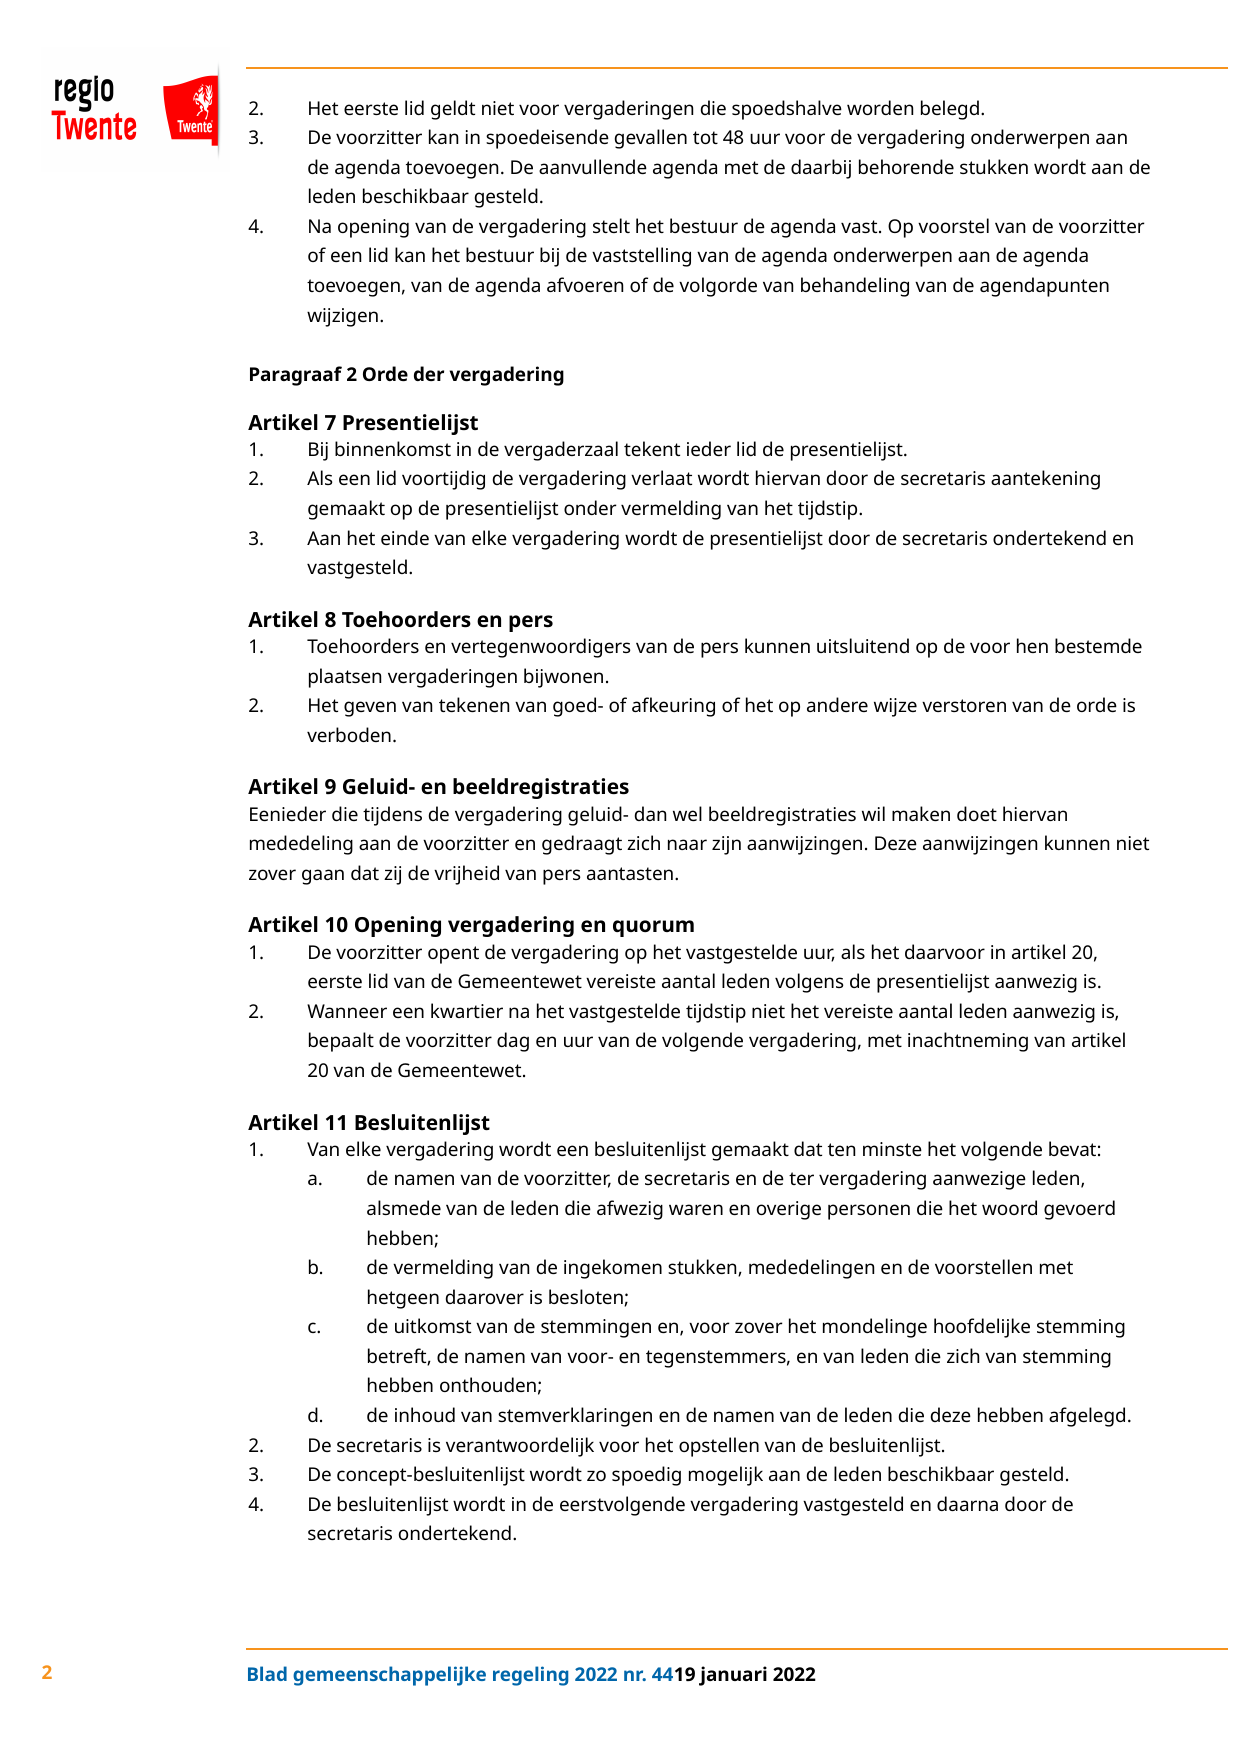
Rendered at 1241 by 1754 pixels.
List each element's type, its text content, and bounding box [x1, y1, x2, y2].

text Artikel 10 Opening vergadering en quorum [248, 910, 1152, 939]
list De concept-besluitenlijst wordt zo spoedig mogelijk aan de leden beschikbaar gesteld. [248, 1461, 1152, 1487]
picture [41, 47, 231, 172]
list de uitkomst van de stemmingen en, voor zover het mondelinge hoofdelijke stemming betreft, de namen van voor- en tegenstemmers, en van leden die zich van stemming hebben onthouden; [307, 1313, 1152, 1398]
list De besluitenlijst wordt in de eerstvolgende vergadering vastgesteld en daarna door de secretaris ondertekend. [248, 1491, 1152, 1546]
list Aan het einde van elke vergadering wordt de presentielijst door de secretaris ondertekend en vastgesteld. [248, 525, 1152, 580]
list De voorzitter kan in spoedeisende gevallen tot 48 uur voor de vergadering onderwerpen aan de agenda toevoegen. De aanvullende agenda met de daarbij behorende stukken wordt aan de leden beschikbaar gesteld. [248, 124, 1152, 209]
list Als een lid voortijdig de vergadering verlaat wordt hiervan door de secretaris aantekening gemaakt op de presentielijst onder vermelding van het tijdstip. [248, 466, 1152, 521]
text Paragraaf 2 Orde der vergadering [248, 361, 1152, 387]
text Eenieder die tijdens de vergadering geluid- dan wel beeldregistraties wil maken doet hiervan mededeling aan de voorzitter en gedraagt zich naar zijn aanwijzingen. Deze aanwijzingen kunnen niet zover gaan dat zij de vrijheid van pers aantasten. [248, 801, 1152, 886]
list de namen van de voorzitter, de secretaris en de ter vergadering aanwezige leden, alsmede van de leden die afwezig waren en overige personen die het woord gevoerd hebben; [307, 1166, 1152, 1251]
text Artikel 9 Geluid- en beeldregistraties [248, 772, 1152, 801]
list Het eerste lid geldt niet voor vergaderingen die spoedshalve worden belegd. [248, 95, 1152, 121]
list de vermelding van de ingekomen stukken, mededelingen en de voorstellen met hetgeen daarover is besloten; [307, 1254, 1152, 1310]
text Artikel 11 Besluitenlijst [248, 1108, 1152, 1136]
list De voorzitter opent de vergadering op het vastgestelde uur, als het daarvoor in artikel 20, eerste lid van de Gemeentewet vereiste aantal leden volgens de presentielijst aanwezig is. [248, 939, 1152, 994]
list Van elke vergadering wordt een besluitenlijst gemaakt dat ten minste het volgende bevat: [248, 1136, 1152, 1162]
list Het geven van tekenen van goed- of afkeuring of het op andere wijze verstoren van de orde is verboden. [248, 692, 1152, 748]
list Wanneer een kwartier na het vastgestelde tijdstip niet het vereiste aantal leden aanwezig is, bepaalt de voorzitter dag en uur van de volgende vergadering, met inachtneming van artikel 20 van de Gemeentewet. [248, 998, 1152, 1083]
text Artikel 7 Presentielijst [248, 408, 1152, 436]
list Toehoorders en vertegenwoordigers van de pers kunnen uitsluitend op de voor hen bestemde plaatsen vergaderingen bijwonen. [248, 633, 1152, 688]
list Bij binnenkomst in de vergaderzaal tekent ieder lid de presentielijst. [248, 436, 1152, 462]
list Na opening van de vergadering stelt het bestuur de agenda vast. Op voorstel van de voorzitter of een lid kan het bestuur bij de vaststelling van de agenda onderwerpen aan de agenda toevoegen, van de agenda afvoeren of de volgorde van behandeling van de agendapunten wijzigen. [248, 213, 1152, 328]
list de inhoud van stemverklaringen en de namen van de leden die deze hebben afgelegd. [307, 1402, 1152, 1428]
text Artikel 8 Toehoorders en pers [248, 605, 1152, 633]
list De secretaris is verantwoordelijk voor het opstellen van de besluitenlijst. [248, 1432, 1152, 1458]
